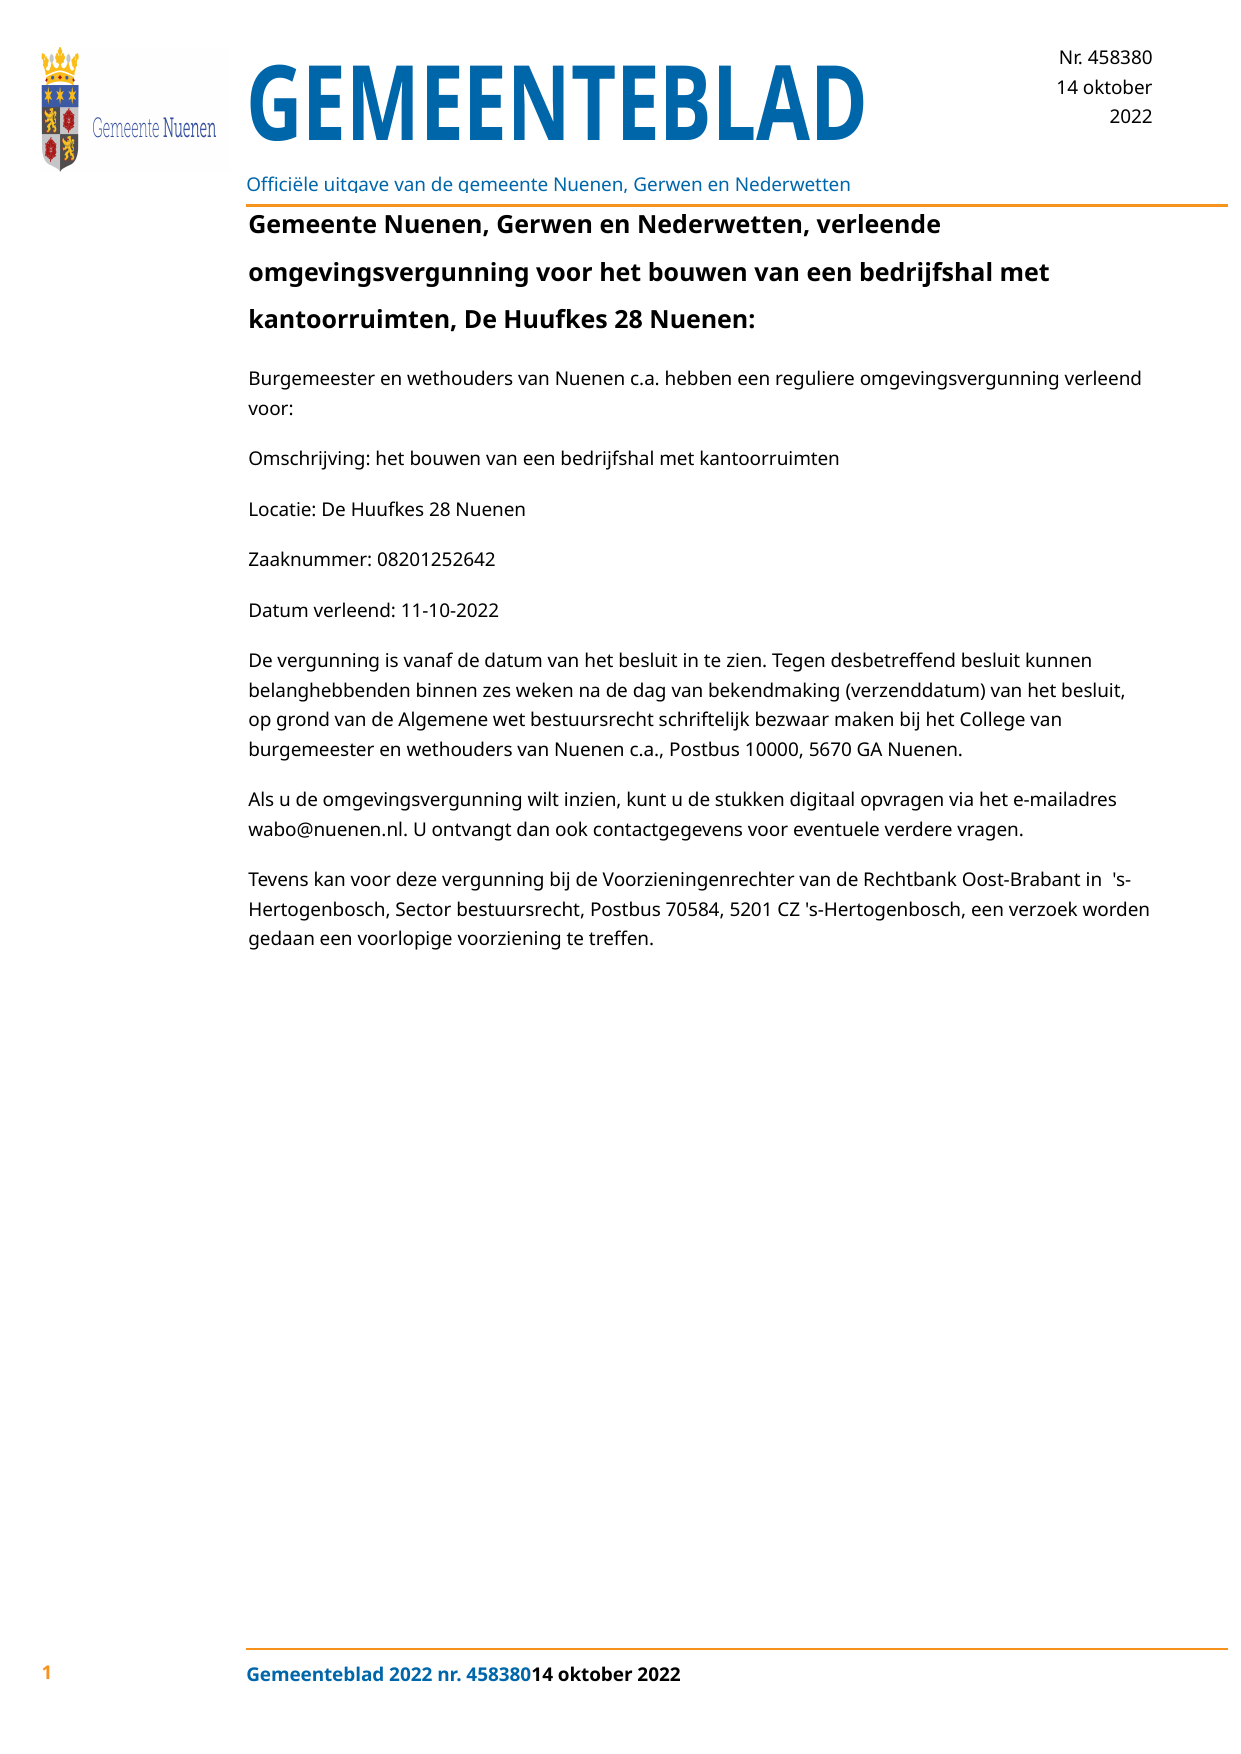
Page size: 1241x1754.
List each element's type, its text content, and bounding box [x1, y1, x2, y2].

text Tevens kan voor deze vergunning bij de Voorzieningenrechter van de Rechtbank Oost-Brabant in 's-Hertogenbosch, Sector bestuursrecht, Postbus 70584, 5201 CZ 's-Hertogenbosch, een verzoek worden gedaan een voorlopige voorziening te treffen. [248, 866, 1152, 951]
text Locatie: De Huufkes 28 Nuenen [248, 496, 1152, 522]
text Omschrijving: het bouwen van een bedrijfshal met kantoorruimten [248, 446, 1152, 471]
text Als u de omgevingsvergunning wilt inzien, kunt u de stukken digitaal opvragen via het e-mailadres wabo@nuenen.nl. U ontvangt dan ook contactgegevens voor eventuele verdere vragen. [248, 786, 1152, 842]
text Datum verleend: 11-10-2022 [248, 597, 1152, 622]
text Zaaknummer: 08201252642 [248, 546, 1152, 572]
text De vergunning is vanaf de datum van het besluit in te zien. Tegen desbetreffend besluit kunnen belanghebbenden binnen zes weken na de dag van bekendmaking (verzenddatum) van het besluit, op grond van de Algemene wet bestuursrecht schriftelijk bezwaar maken bij het College van burgemeester en wethouders van Nuenen c.a., Postbus 10000, 5670 GA Nuenen. [248, 647, 1152, 762]
text Burgemeester en wethouders van Nuenen c.a. hebben een reguliere omgevingsvergunning verleend voor: [248, 366, 1152, 421]
picture [41, 47, 231, 172]
text Gemeente Nuenen, Gerwen en Nederwetten, verleende omgevingsvergunning voor het bouwen van een bedrijfshal met kantoorruimten, De Huufkes 28 Nuenen: [248, 207, 1152, 336]
